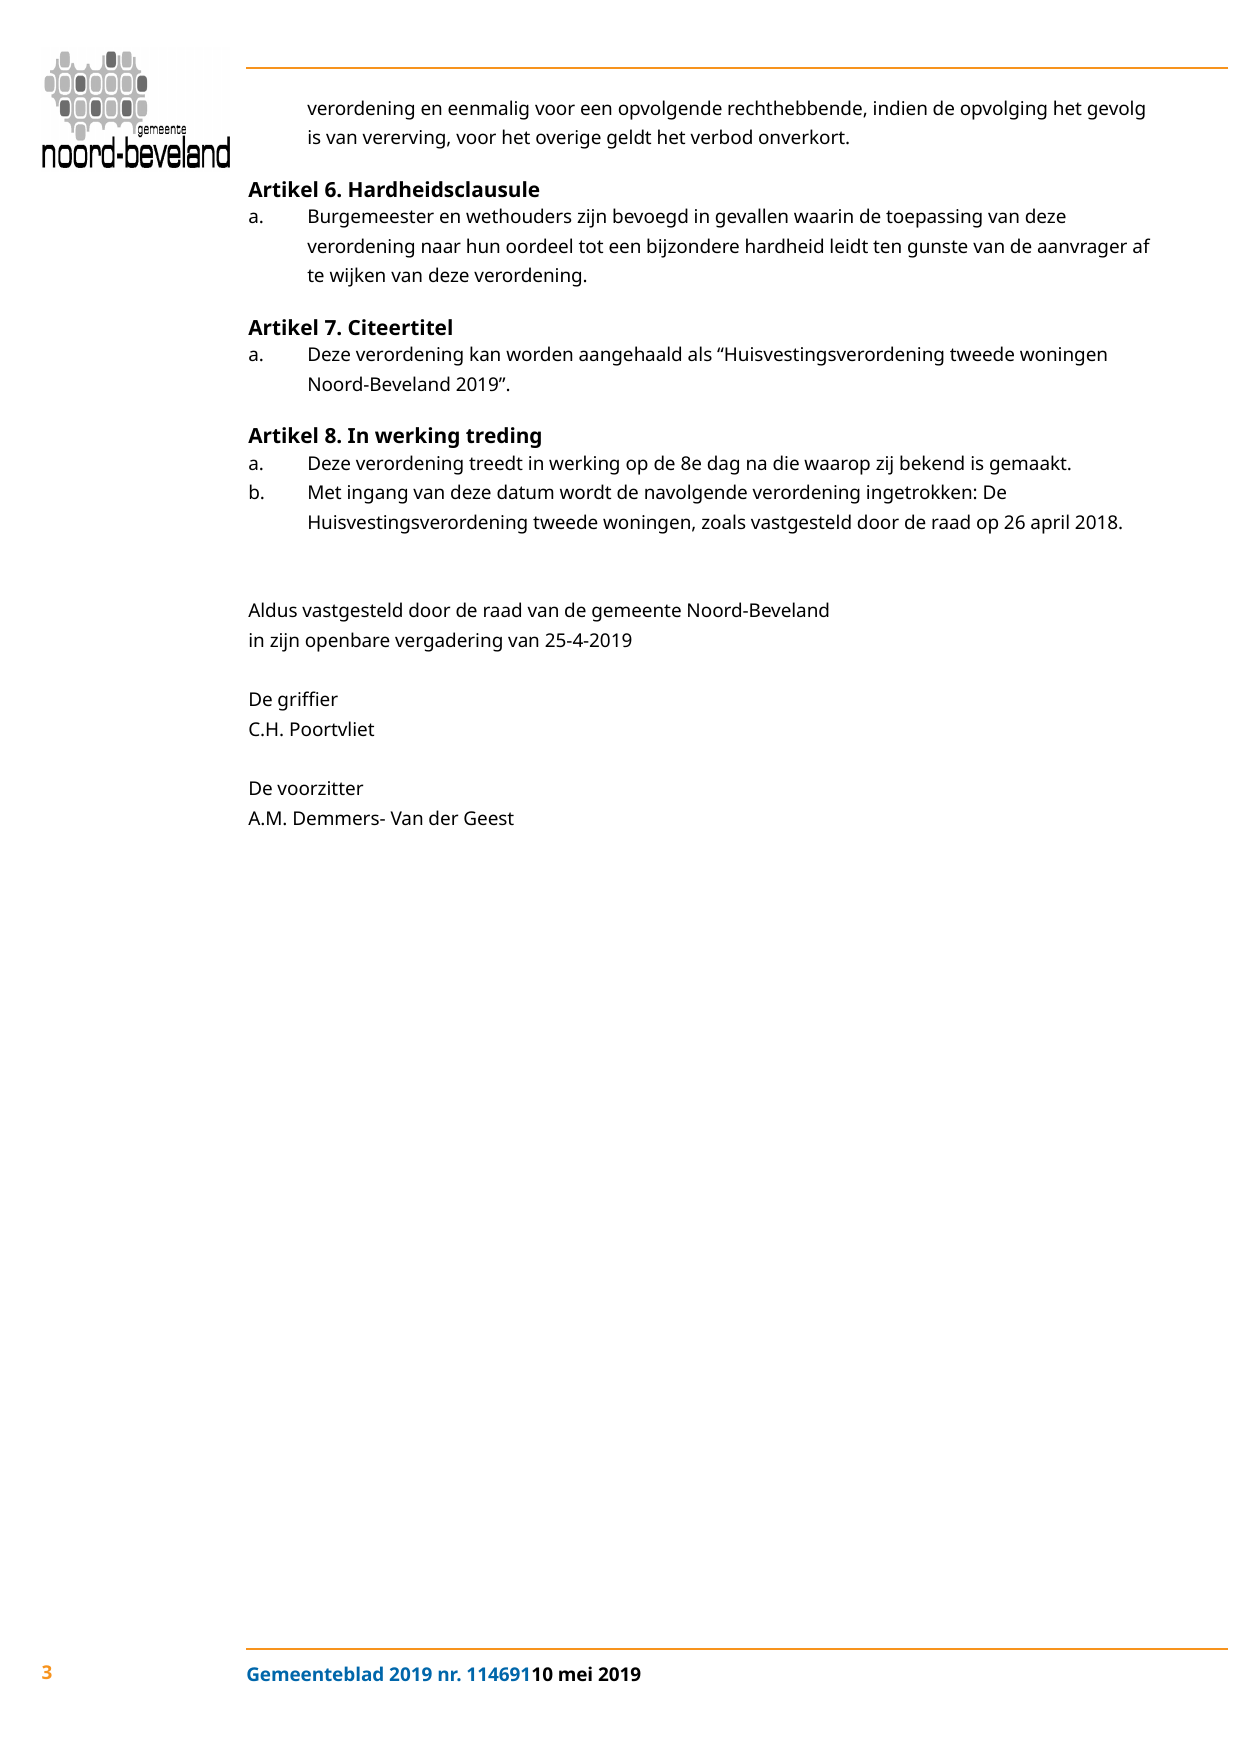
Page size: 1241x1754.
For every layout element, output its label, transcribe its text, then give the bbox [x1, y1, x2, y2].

text Artikel 6. Hardheidsclausule [248, 175, 1152, 203]
list verordening en eenmalig voor een opvolgende rechthebbende, indien de opvolging het gevolg is van vererving, voor het overige geldt het verbod onverkort. [248, 95, 1152, 150]
text A.M. Demmers- Van der Geest [248, 805, 1152, 830]
list Deze verordening kan worden aangehaald als “Huisvestingsverordening tweede woningen Noord-Beveland 2019”. [248, 341, 1152, 397]
text Artikel 8. In werking treding [248, 421, 1152, 450]
text C.H. Poortvliet [248, 716, 1152, 742]
list Deze verordening treedt in werking op de 8e dag na die waarop zij bekend is gemaakt. [248, 450, 1152, 475]
text De griffier [248, 686, 1152, 712]
list Met ingang van deze datum wordt de navolgende verordening ingetrokken: De Huisvestingsverordening tweede woningen, zoals vastgesteld door de raad op 26 april 2018. [248, 479, 1152, 534]
text Artikel 7. Citeertitel [248, 313, 1152, 341]
text Aldus vastgesteld door de raad van de gemeente Noord-Beveland [248, 598, 1152, 623]
list Burgemeester en wethouders zijn bevoegd in gevallen waarin de toepassing van deze verordening naar hun oordeel tot een bijzondere hardheid leidt ten gunste van de aanvrager af te wijken van deze verordening. [248, 203, 1152, 288]
text in zijn openbare vergadering van 25-4-2019 [248, 627, 1152, 653]
picture [41, 47, 231, 172]
text De voorzitter [248, 775, 1152, 801]
